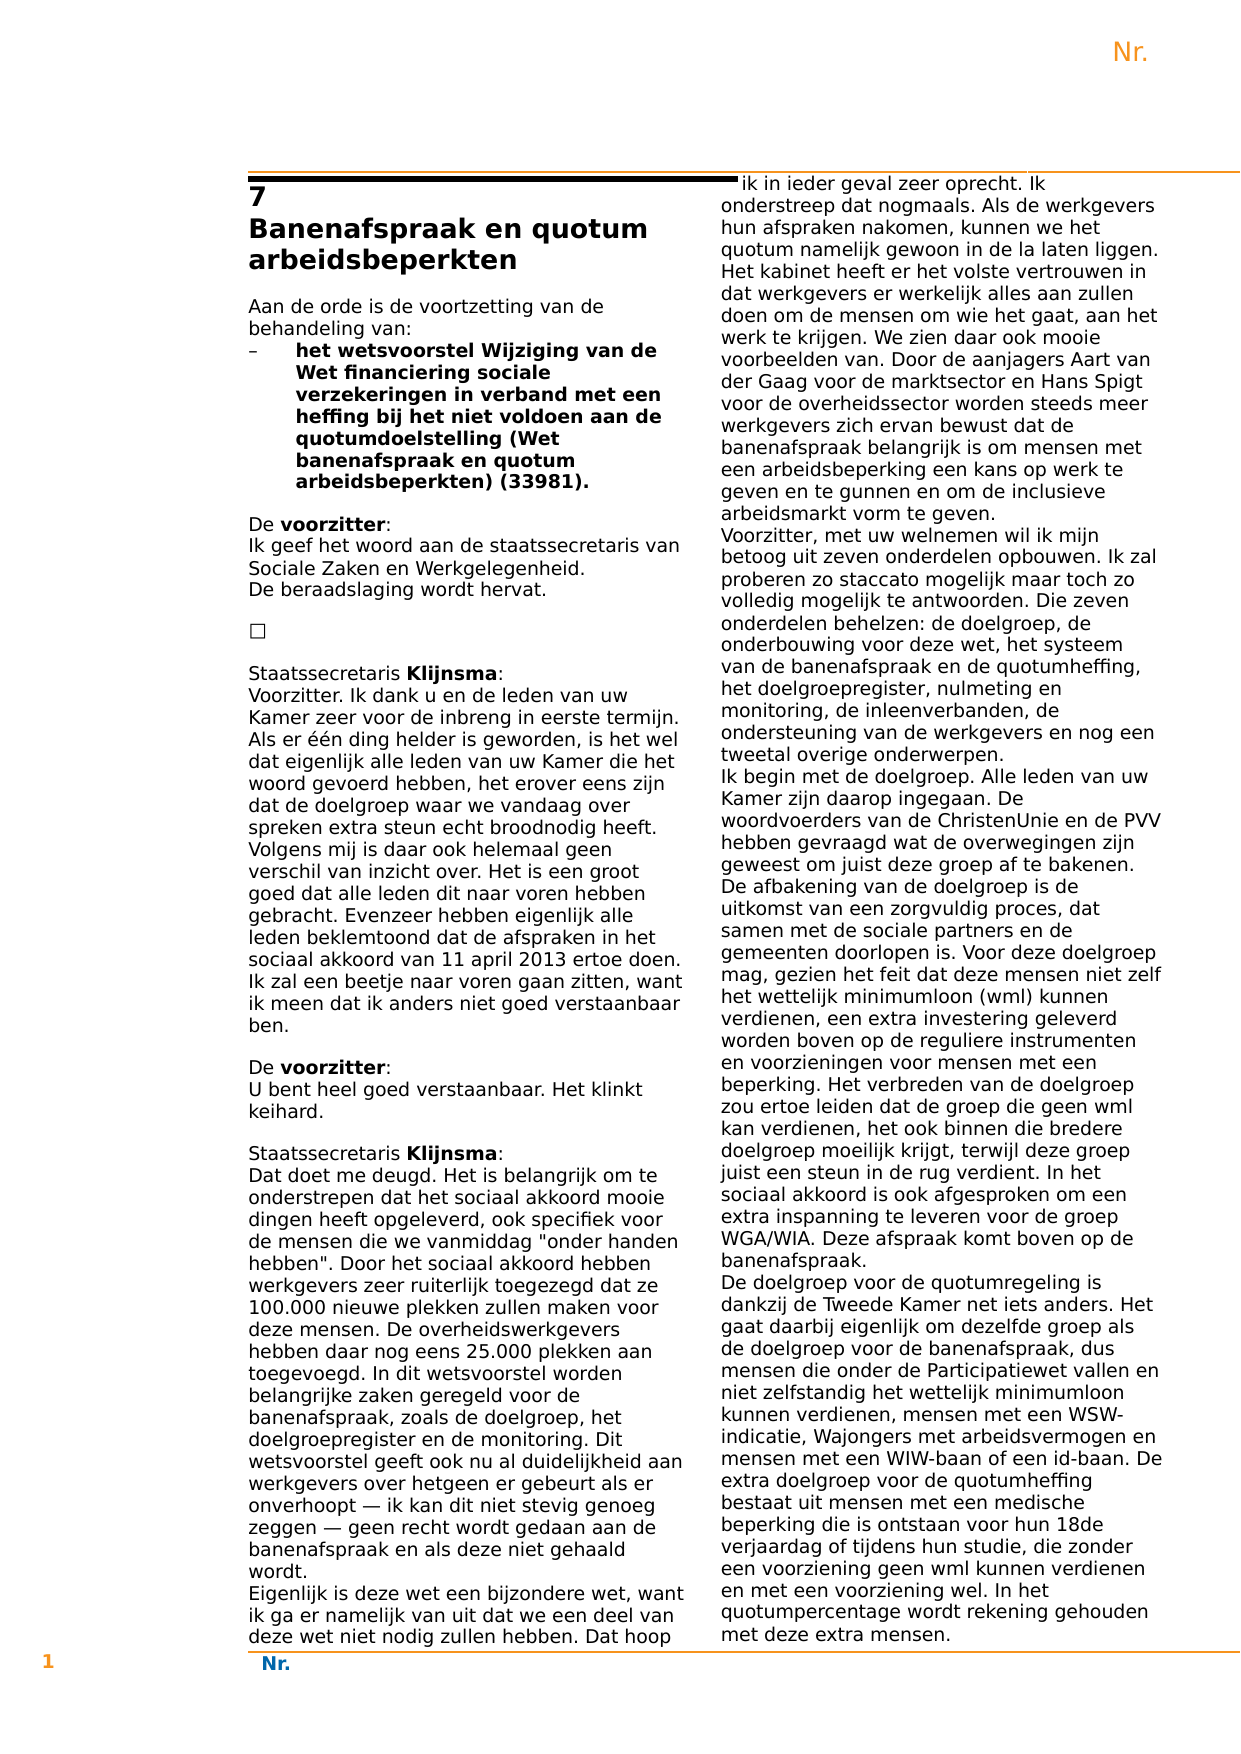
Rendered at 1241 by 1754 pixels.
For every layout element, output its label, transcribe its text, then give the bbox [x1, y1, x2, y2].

title 7 Banenafspraak en quotum arbeidsbeperkten [248, 182, 691, 276]
text De beraadslaging wordt hervat. [248, 579, 691, 601]
text ik in ieder geval zeer oprecht. Ik onderstreep dat nogmaals. Als de werkgevers hun afspraken nakomen, kunnen we het quotum namelijk gewoon in de la laten liggen. Het kabinet heeft er het volste vertrouwen in dat werkgevers er werkelijk alles aan zullen doen om de mensen om wie het gaat, aan het werk te krijgen. We zien daar ook mooie voorbeelden van. Door de aanjagers Aart van der Gaag voor de marktsector en Hans Spigt voor de overheidssector worden steeds meer werkgevers zich ervan bewust dat de banenafspraak belangrijk is om mensen met een arbeidsbeperking een kans op werk te geven en te gunnen en om de inclusieve arbeidsmarkt vorm te geven. [721, 173, 1163, 524]
text Voorzitter, met uw welnemen wil ik mijn betoog uit zeven onderdelen opbouwen. Ik zal proberen zo staccato mogelijk maar toch zo volledig mogelijk te antwoorden. Die zeven onderdelen behelzen: de doelgroep, de onderbouwing voor deze wet, het systeem van de banenafspraak en de quotumheffing, het doelgroepregister, nulmeting en monitoring, de inleenverbanden, de ondersteuning van de werkgevers en nog een tweetal overige onderwerpen. [721, 524, 1163, 766]
text Ik begin met de doelgroep. Alle leden van uw Kamer zijn daarop ingegaan. De woordvoerders van de ChristenUnie en de PVV hebben gevraagd wat de overwegingen zijn geweest om juist deze groep af te bakenen. De afbakening van de doelgroep is de uitkomst van een zorgvuldig proces, dat samen met de sociale partners en de gemeenten doorlopen is. Voor deze doelgroep mag, gezien het feit dat deze mensen niet zelf het wettelijk minimumloon (wml) kunnen verdienen, een extra investering geleverd worden boven op de reguliere instrumenten en voorzieningen voor mensen met een beperking. Het verbreden van de doelgroep zou ertoe leiden dat de groep die geen wml kan verdienen, het ook binnen die bredere doelgroep moeilijk krijgt, terwijl deze groep juist een steun in de rug verdient. In het sociaal akkoord is ook afgesproken om een extra inspanning te leveren voor de groep WGA/WIA. Deze afspraak komt boven op de banenafspraak. [721, 766, 1163, 1272]
text Ik zal een beetje naar voren gaan zitten, want ik meen dat ik anders niet goed verstaanbaar ben. [248, 971, 691, 1037]
text Dat doet me deugd. Het is belangrijk om te onderstrepen dat het sociaal akkoord mooie dingen heeft opgeleverd, ook specifiek voor de mensen die we vanmiddag "onder handen hebben". Door het sociaal akkoord hebben werkgevers zeer ruiterlijk toegezegd dat ze 100.000 nieuwe plekken zullen maken voor deze mensen. De overheidswerkgevers hebben daar nog eens 25.000 plekken aan toegevoegd. In dit wetsvoorstel worden belangrijke zaken geregeld voor de banenafspraak, zoals de doelgroep, het doelgroepregister en de monitoring. Dit wetsvoorstel geeft ook nu al duidelijkheid aan werkgevers over hetgeen er gebeurt als er onverhoopt — ik kan dit niet stevig genoeg zeggen — geen recht wordt gedaan aan de banenafspraak en als deze niet gehaald wordt. [248, 1165, 691, 1582]
text De doelgroep voor de quotumregeling is dankzij de Tweede Kamer net iets anders. Het gaat daarbij eigenlijk om dezelfde groep als de doelgroep voor de banenafspraak, dus mensen die onder de Participatiewet vallen en niet zelfstandig het wettelijk minimumloon kunnen verdienen, mensen met een WSW-indicatie, Wajongers met arbeidsvermogen en mensen met een WIW-baan of een id-baan. De extra doelgroep voor de quotumheffing bestaat uit mensen met een medische beperking die is ontstaan voor hun 18de verjaardag of tijdens hun studie, die zonder een voorziening geen wml kunnen verdienen en met een voorziening wel. In het quotumpercentage wordt rekening gehouden met deze extra mensen. [721, 1272, 1163, 1645]
text Ik geef het woord aan de staatssecretaris van Sociale Zaken en Werkgelegenheid. [248, 535, 691, 579]
text Staatssecretaris Klijnsma: [248, 1143, 691, 1165]
text Aan de orde is de voortzetting van de behandeling van: [248, 296, 691, 339]
text Staatssecretaris Klijnsma: [248, 663, 691, 685]
list het wetsvoorstel Wijziging van de Wet financiering sociale verzekeringen in verband met een heffing bij het niet voldoen aan de quotumdoelstelling (Wet banenafspraak en quotum arbeidsbeperkten) (33981). [248, 339, 691, 493]
text Voorzitter. Ik dank u en de leden van uw Kamer zeer voor de inbreng in eerste termijn. Als er één ding helder is geworden, is het wel dat eigenlijk alle leden van uw Kamer die het woord gevoerd hebben, het erover eens zijn dat de doelgroep waar we vandaag over spreken extra steun echt broodnodig heeft. Volgens mij is daar ook helemaal geen verschil van inzicht over. Het is een groot goed dat alle leden dit naar voren hebben gebracht. Evenzeer hebben eigenlijk alle leden beklemtoond dat de afspraken in het sociaal akkoord van 11 april 2013 ertoe doen. [248, 685, 691, 971]
text U bent heel goed verstaanbaar. Het klinkt keihard. [248, 1079, 691, 1123]
text ⬜ [248, 621, 691, 643]
text Eigenlijk is deze wet een bijzondere wet, want ik ga er namelijk van uit dat we een deel van deze wet niet nodig zullen hebben. Dat hoop [248, 1582, 691, 1648]
text De voorzitter: [248, 513, 691, 535]
text De voorzitter: [248, 1057, 691, 1079]
